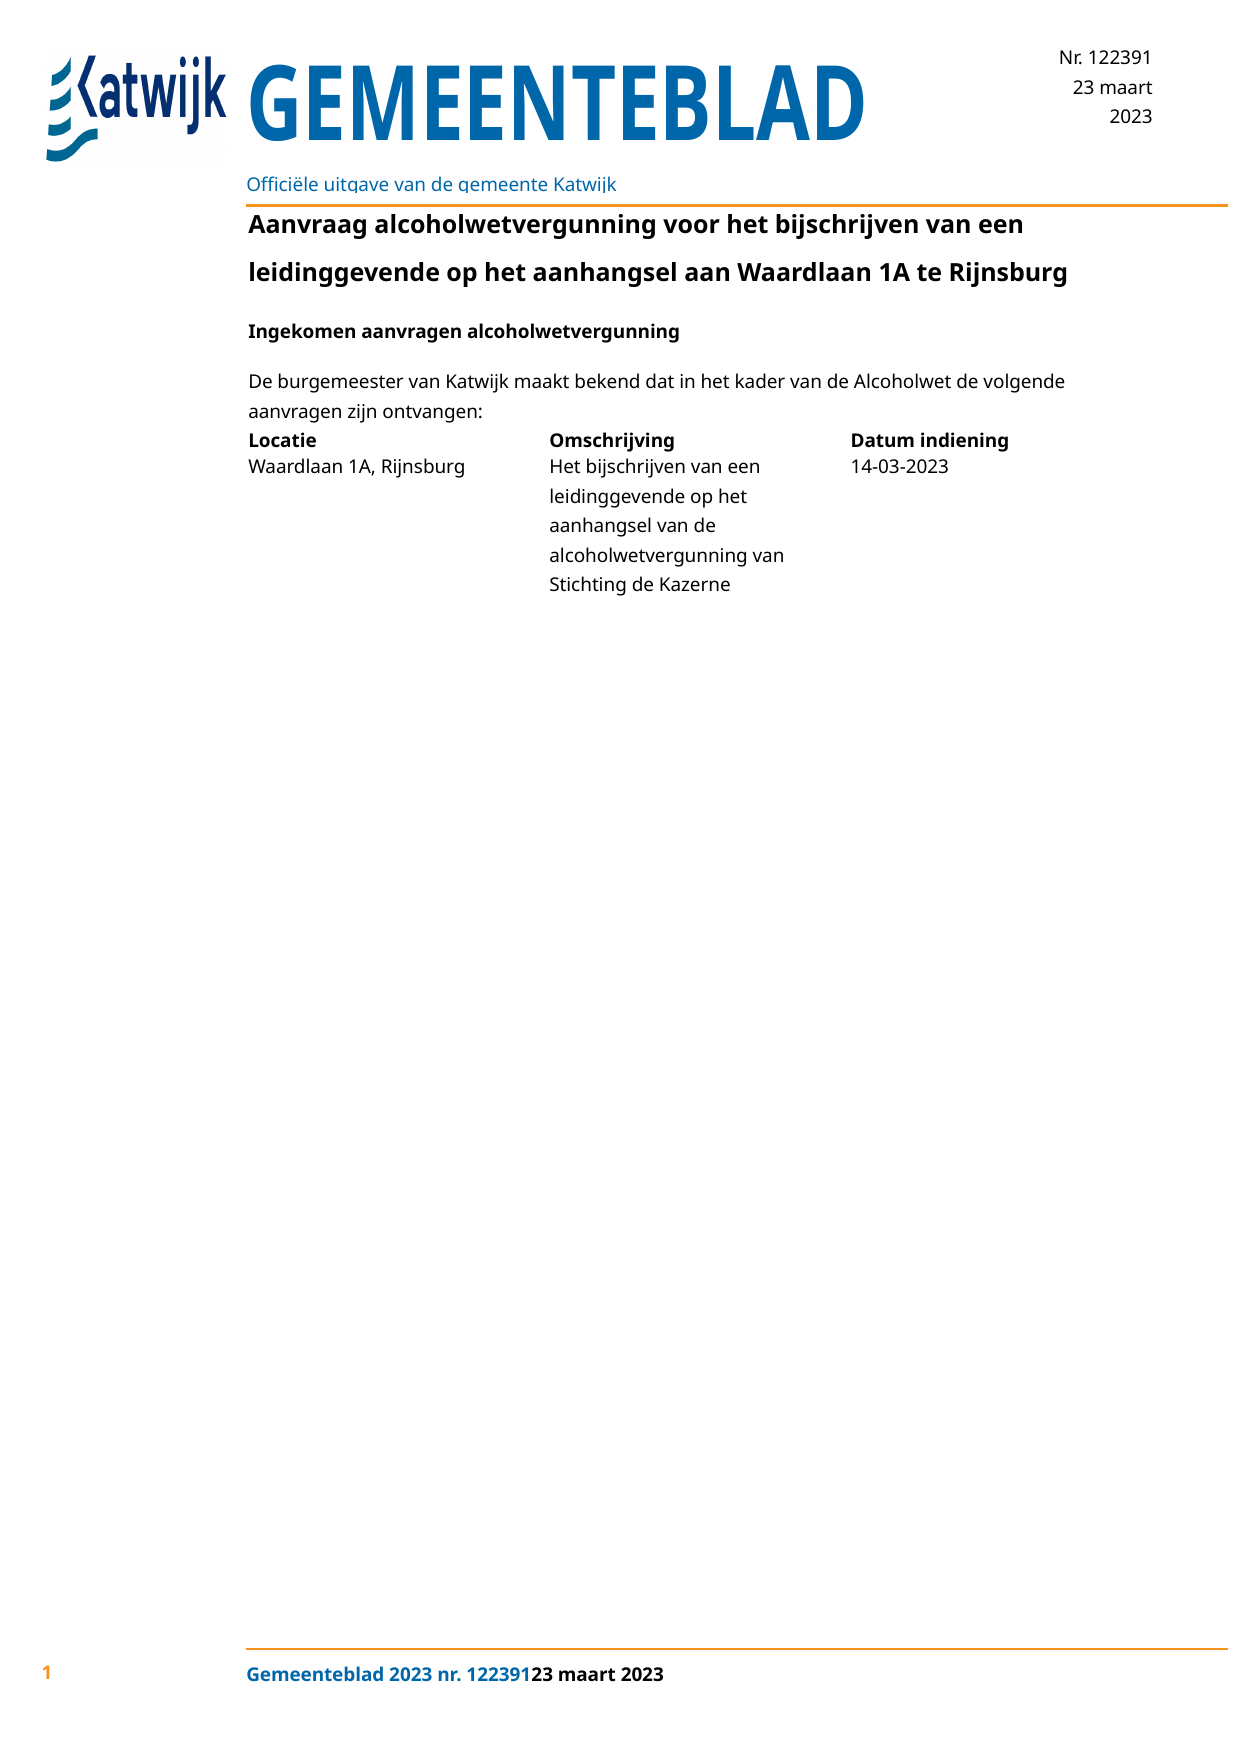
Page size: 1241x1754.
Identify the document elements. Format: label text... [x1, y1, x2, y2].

table_header Locatie [248, 428, 549, 453]
table_cell Het bijschrijven van een leidinggevende op het aanhangsel van de alcoholwetvergunning van Stichting de Kazerne [549, 453, 850, 597]
table_header Datum indiening [850, 428, 1152, 453]
text Aanvraag alcoholwetvergunning voor het bijschrijven van een leidinggevende op het aanhangsel aan Waardlaan 1A te Rijnsburg [248, 207, 1152, 288]
table_header Omschrijving [549, 428, 850, 453]
table_cell 14-03-2023 [850, 453, 1152, 597]
text De burgemeester van Katwijk maakt bekend dat in het kader van de Alcoholwet de volgende aanvragen zijn ontvangen: [248, 368, 1152, 424]
table_cell Waardlaan 1A, Rijnsburg [248, 453, 549, 597]
text Ingekomen aanvragen alcoholwetvergunning [248, 318, 1152, 344]
picture [41, 47, 231, 172]
